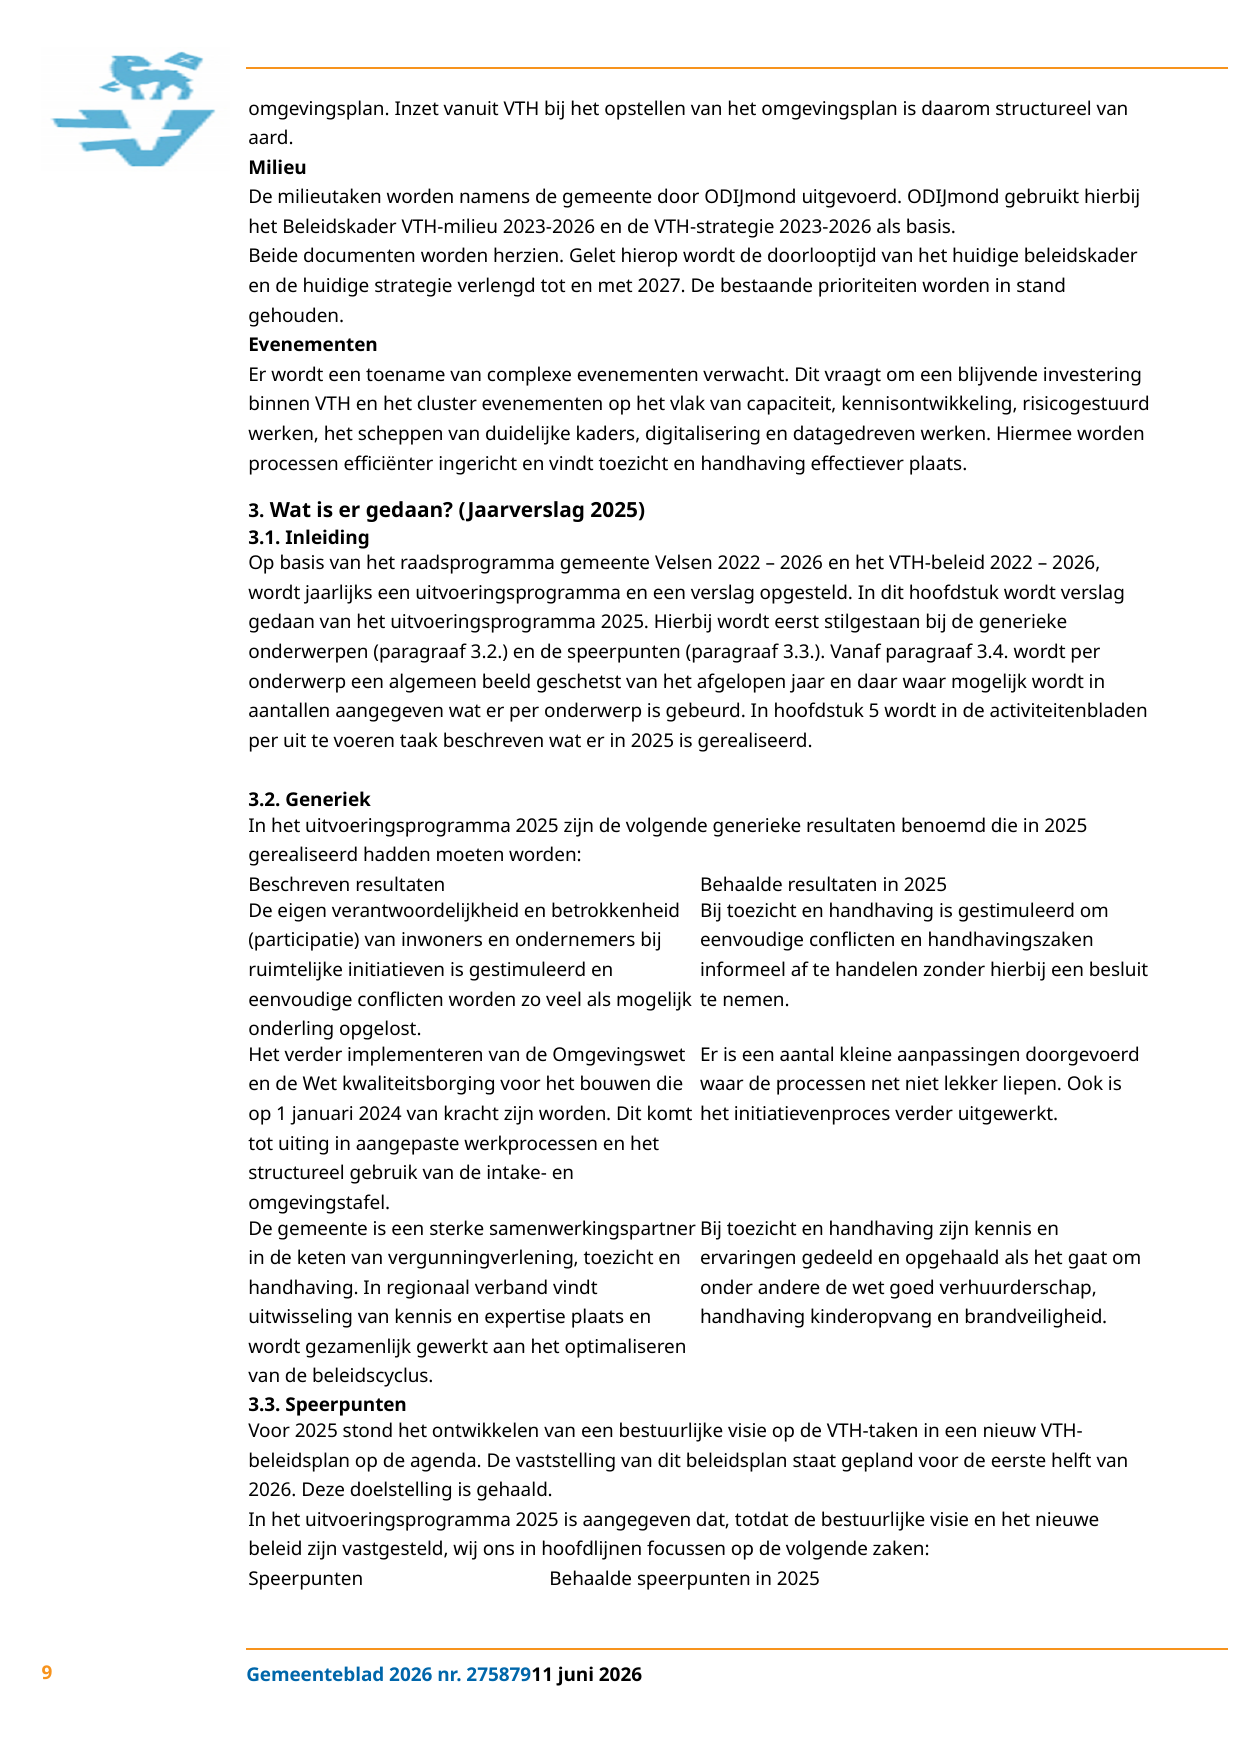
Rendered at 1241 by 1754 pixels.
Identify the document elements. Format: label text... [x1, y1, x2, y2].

table_cell De eigen verantwoordelijkheid en betrokkenheid (participatie) van inwoners en ondernemers bij ruimtelijke initiatieven is gestimuleerd en eenvoudige conflicten worden zo veel als mogelijk onderling opgelost. [248, 897, 700, 1041]
text Op basis van het raadsprogramma gemeente Velsen 2022 – 2026 en het VTH-beleid 2022 – 2026, wordt jaarlijks een uitvoeringsprogramma en een verslag opgesteld. In dit hoofdstuk wordt verslag gedaan van het uitvoeringsprogramma 2025. Hierbij wordt eerst stilgestaan bij de generieke onderwerpen (paragraaf 3.2.) en de speerpunten (paragraaf 3.3.). Vanaf paragraaf 3.4. wordt per onderwerp een algemeen beeld geschetst van het afgelopen jaar en daar waar mogelijk wordt in aantallen aangegeven wat er per onderwerp is gebeurd. In hoofdstuk 5 wordt in de activiteitenbladen per uit te voeren taak beschreven wat er in 2025 is gerealiseerd. [248, 549, 1152, 753]
text Er wordt een toename van complexe evenementen verwacht. Dit vraagt om een blijvende investering binnen VTH en het cluster evenementen op het vlak van capaciteit, kennisontwikkeling, risicogestuurd werken, het scheppen van duidelijke kaders, digitalisering en datagedreven werken. Hiermee worden processen efficiënter ingericht en vindt toezicht en handhaving effectiever plaats. [248, 361, 1152, 476]
table_header Speerpunten [248, 1565, 549, 1591]
text Beide documenten worden herzien. Gelet hierop wordt de doorlooptijd van het huidige beleidskader en de huidige strategie verlengd tot en met 2027. De bestaande prioriteiten worden in stand gehouden. [248, 243, 1152, 328]
text omgevingsplan. Inzet vanuit VTH bij het opstellen van het omgevingsplan is daarom structureel van aard. [248, 95, 1152, 150]
table_header Behaalde resultaten in 2025 [700, 871, 1152, 897]
table_cell Er is een aantal kleine aanpassingen doorgevoerd waar de processen net niet lekker liepen. Ook is het initiatievenproces verder uitgewerkt. [700, 1041, 1152, 1215]
table_header [850, 1565, 1152, 1591]
table_header Behaalde speerpunten in 2025 [549, 1565, 850, 1591]
text 3. Wat is er gedaan? (Jaarverslag 2025) [248, 495, 1152, 524]
text Voor 2025 stond het ontwikkelen van een bestuurlijke visie op de VTH-taken in een nieuw VTH-beleidsplan op de agenda. De vaststelling van dit beleidsplan staat gepland voor de eerste helft van 2026. Deze doelstelling is gehaald. [248, 1417, 1152, 1502]
table_header Beschreven resultaten [248, 871, 700, 897]
picture [41, 47, 231, 172]
text In het uitvoeringsprogramma 2025 is aangegeven dat, totdat de bestuurlijke visie en het nieuwe beleid zijn vastgesteld, wij ons in hoofdlijnen focussen op de volgende zaken: [248, 1506, 1152, 1561]
table_cell De gemeente is een sterke samenwerkingspartner in de keten van vergunningverlening, toezicht en handhaving. In regionaal verband vindt uitwisseling van kennis en expertise plaats en wordt gezamenlijk gewerkt aan het optimaliseren van de beleidscyclus. [248, 1215, 700, 1388]
text De milieutaken worden namens de gemeente door ODIJmond uitgevoerd. ODIJmond gebruikt hierbij het Beleidskader VTH-milieu 2023-2026 en de VTH-strategie 2023-2026 als basis. [248, 183, 1152, 239]
text In het uitvoeringsprogramma 2025 zijn de volgende generieke resultaten benoemd die in 2025 gerealiseerd hadden moeten worden: [248, 812, 1152, 867]
text 3.2. Generiek [248, 786, 1152, 812]
text Milieu [248, 154, 1152, 180]
table_cell Bij toezicht en handhaving is gestimuleerd om eenvoudige conflicten en handhavingszaken informeel af te handelen zonder hierbij een besluit te nemen. [700, 897, 1152, 1041]
text 3.3. Speerpunten [248, 1392, 1152, 1417]
table_cell Het verder implementeren van de Omgevingswet en de Wet kwaliteitsborging voor het bouwen die op 1 januari 2024 van kracht zijn worden. Dit komt tot uiting in aangepaste werkprocessen en het structureel gebruik van de intake- en omgevingstafel. [248, 1041, 700, 1215]
table_cell Bij toezicht en handhaving zijn kennis en ervaringen gedeeld en opgehaald als het gaat om onder andere de wet goed verhuurderschap, handhaving kinderopvang en brandveiligheid. [700, 1215, 1152, 1388]
text 3.1. Inleiding [248, 524, 1152, 549]
text Evenementen [248, 331, 1152, 357]
